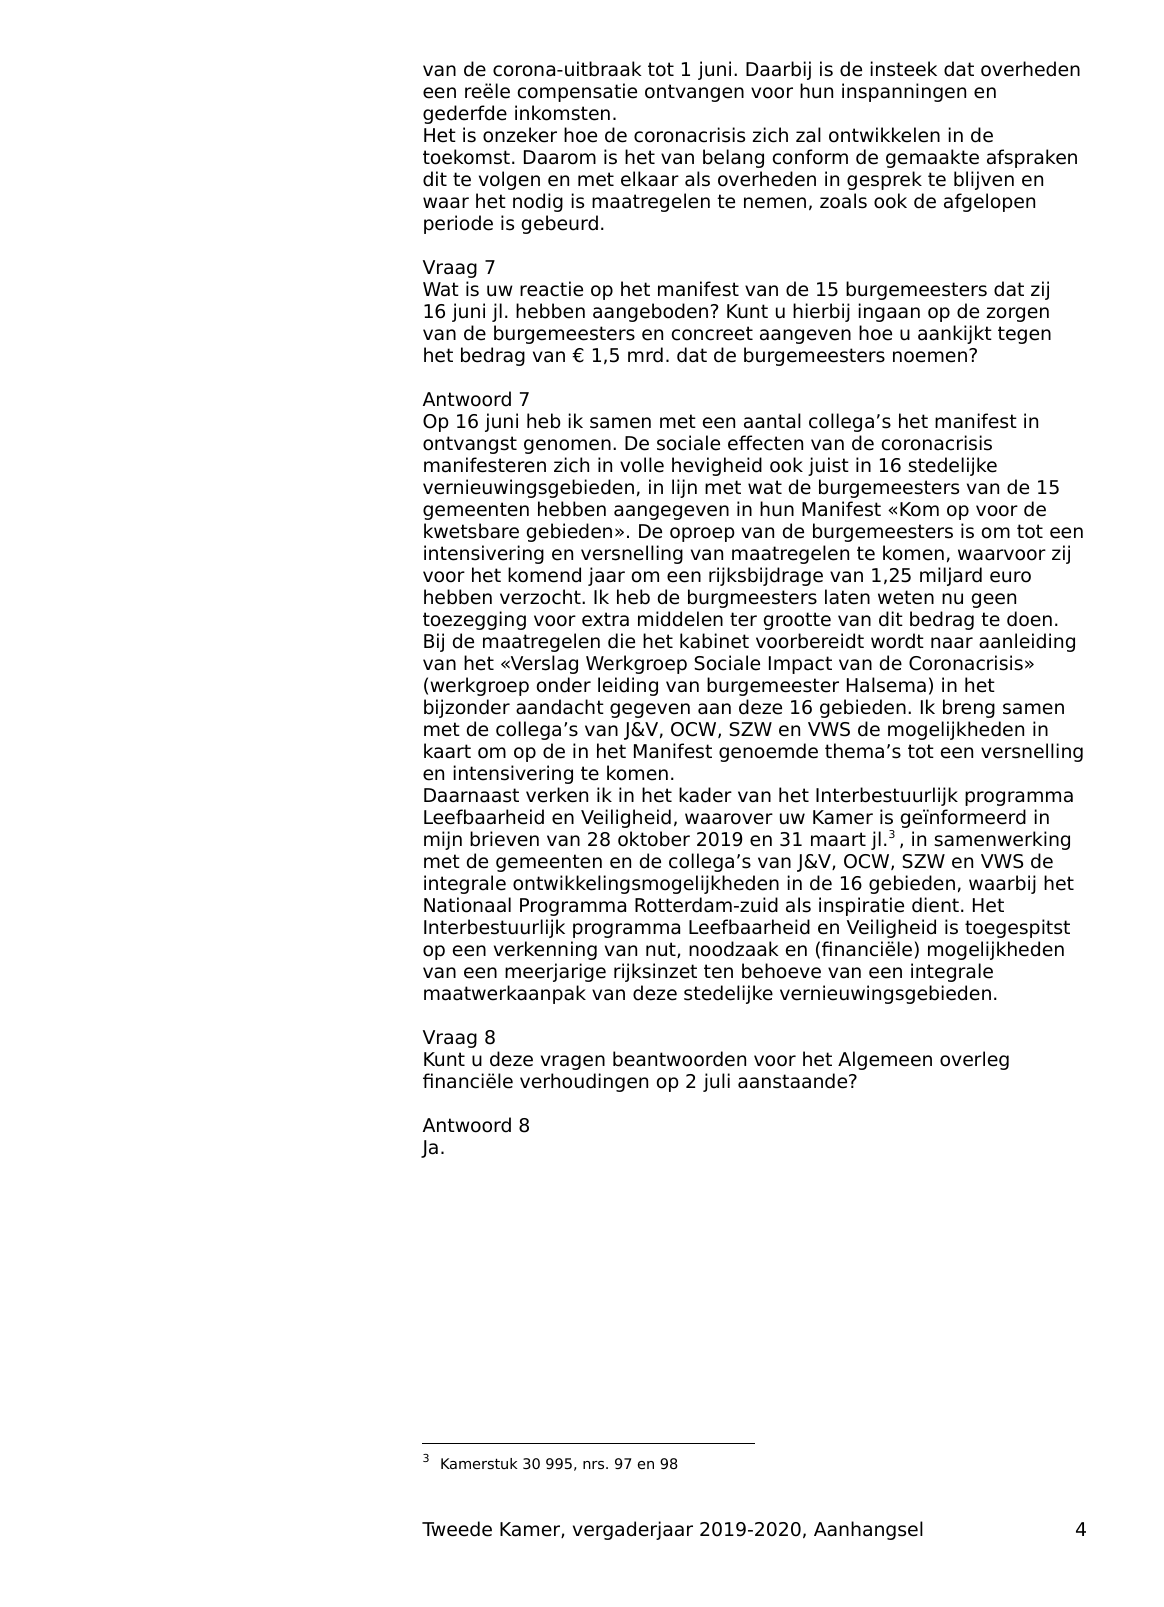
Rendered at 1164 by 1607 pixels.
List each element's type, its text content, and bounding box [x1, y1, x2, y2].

text Op 16 juni heb ik samen met een aantal collega’s het manifest in ontvangst genomen. De sociale effecten van de coronacrisis manifesteren zich in volle hevigheid ook juist in 16 stedelijke vernieuwingsgebieden, in lijn met wat de burgemeesters van de 15 gemeenten hebben aangegeven in hun Manifest «Kom op voor de kwetsbare gebieden». De oproep van de burgemeesters is om tot een intensivering en versnelling van maatregelen te komen, waarvoor zij voor het komend jaar om een rijksbijdrage van 1,25 miljard euro hebben verzocht. Ik heb de burgmeesters laten weten nu geen toezegging voor extra middelen ter grootte van dit bedrag te doen. [422, 411, 1087, 631]
text Ja. [422, 1137, 1087, 1159]
text van de corona-uitbraak tot 1 juni. Daarbij is de insteek dat overheden een reële compensatie ontvangen voor hun inspanningen en gederfde inkomsten. [422, 59, 1087, 125]
text Kamerstuk 30 995, nrs. 97 en 98 [422, 1452, 1087, 1474]
text Kunt u deze vragen beantwoorden voor het Algemeen overleg financiële verhoudingen op 2 juli aanstaande? [422, 1049, 1087, 1093]
text Antwoord 8 [422, 1115, 1087, 1137]
text Antwoord 7 [422, 389, 1087, 411]
text Het is onzeker hoe de coronacrisis zich zal ontwikkelen in de toekomst. Daarom is het van belang conform de gemaakte afspraken dit te volgen en met elkaar als overheden in gesprek te blijven en waar het nodig is maatregelen te nemen, zoals ook de afgelopen periode is gebeurd. [422, 125, 1087, 235]
text Wat is uw reactie op het manifest van de 15 burgemeesters dat zij 16 juni jl. hebben aangeboden? Kunt u hierbij ingaan op de zorgen van de burgemeesters en concreet aangeven hoe u aankijkt tegen het bedrag van € 1,5 mrd. dat de burgemeesters noemen? [422, 279, 1087, 367]
text Bij de maatregelen die het kabinet voorbereidt wordt naar aanleiding van het «Verslag Werkgroep Sociale Impact van de Coronacrisis» (werkgroep onder leiding van burgemeester Halsema) in het bijzonder aandacht gegeven aan deze 16 gebieden. Ik breng samen met de collega’s van J&V, OCW, SZW en VWS de mogelijkheden in kaart om op de in het Manifest genoemde thema’s tot een versnelling en intensivering te komen. [422, 631, 1087, 785]
text Vraag 8 [422, 1027, 1087, 1049]
text Vraag 7 [422, 257, 1087, 279]
text Daarnaast verken ik in het kader van het Interbestuurlijk programma Leefbaarheid en Veiligheid, waarover uw Kamer is geïnformeerd in mijn brieven van 28 oktober 2019 en 31 maart jl., in samenwerking met de gemeenten en de collega’s van J&V, OCW, SZW en VWS de integrale ontwikkelingsmogelijkheden in de 16 gebieden, waarbij het Nationaal Programma Rotterdam-zuid als inspiratie dient. Het Interbestuurlijk programma Leefbaarheid en Veiligheid is toegespitst op een verkenning van nut, noodzaak en (financiële) mogelijkheden van een meerjarige rijksinzet ten behoeve van een integrale maatwerkaanpak van deze stedelijke vernieuwingsgebieden. [422, 785, 1087, 1004]
